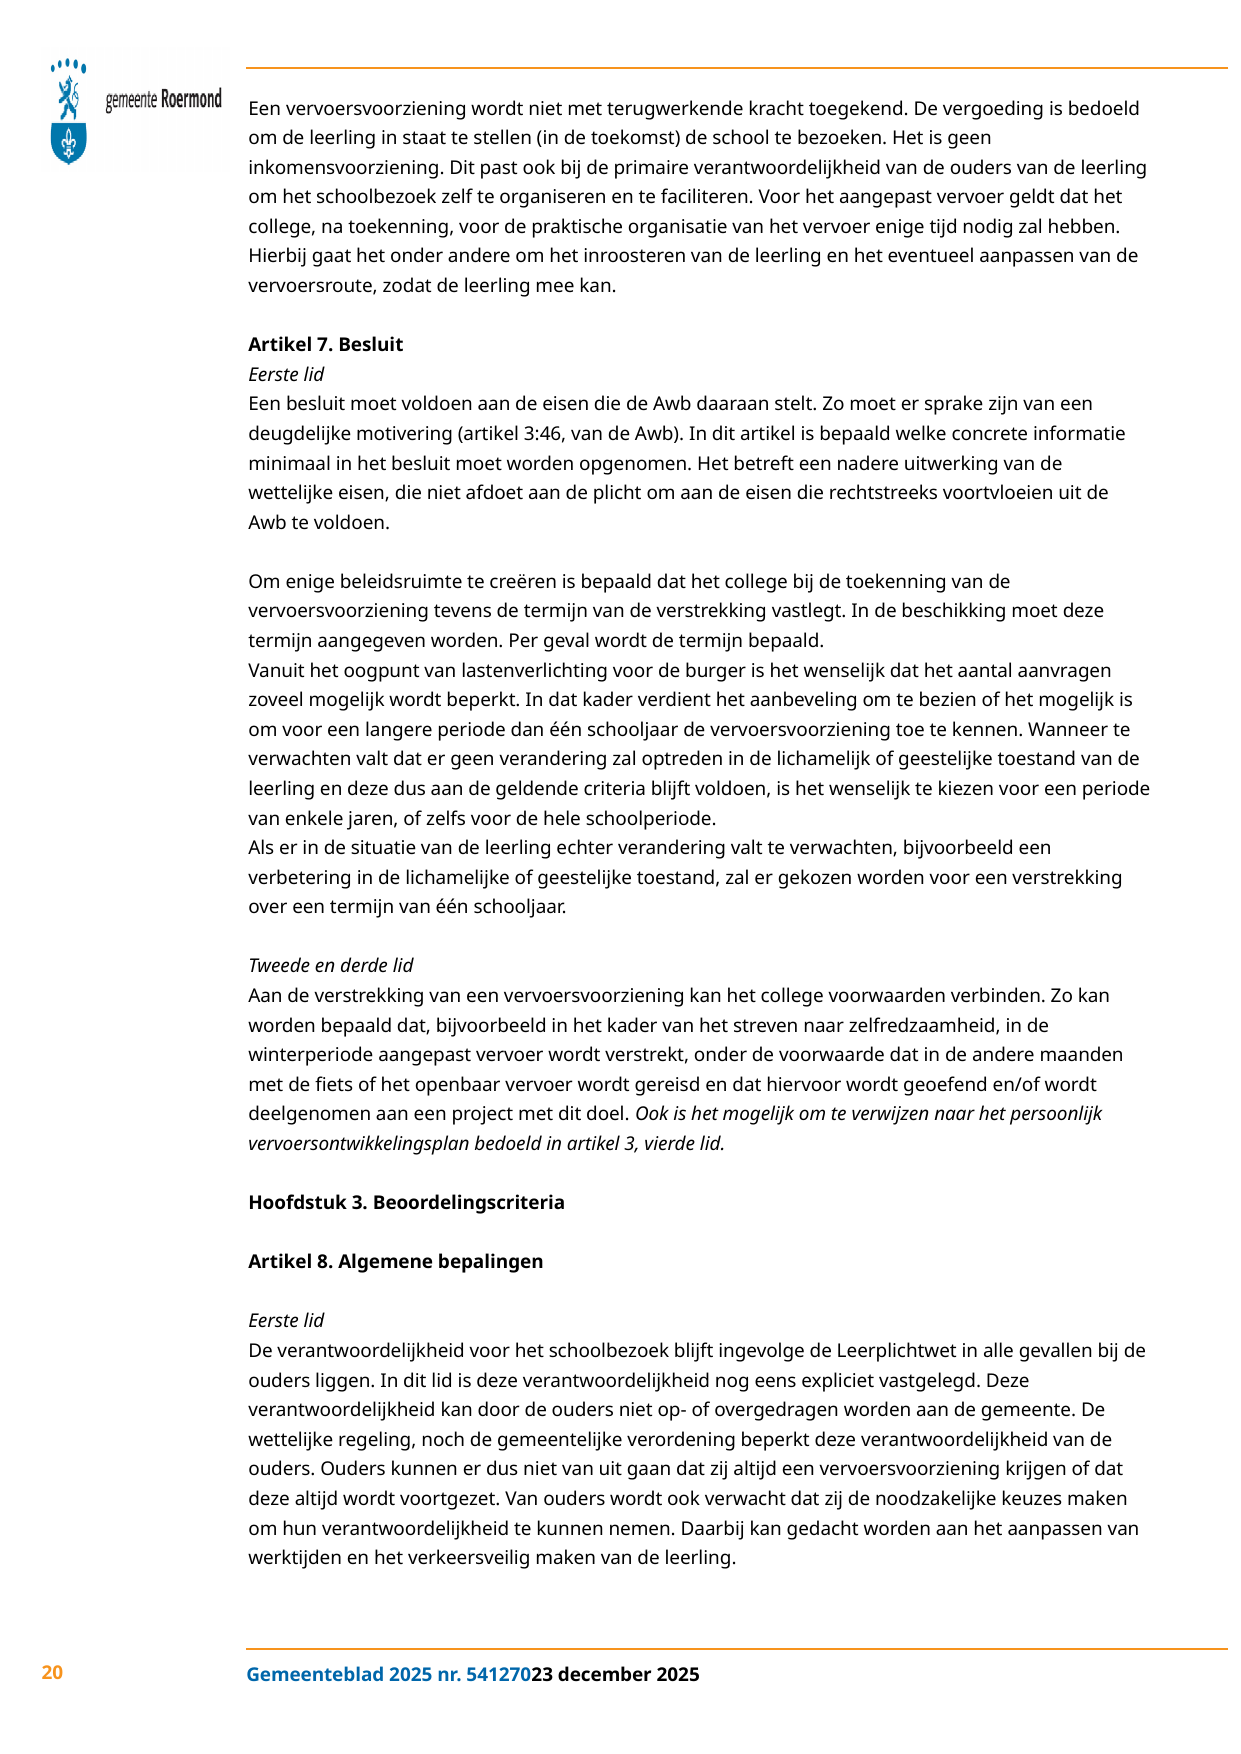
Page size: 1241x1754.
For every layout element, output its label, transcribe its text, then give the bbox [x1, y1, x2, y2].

text Hoofdstuk 3. Beoordelingscriteria [248, 1189, 1152, 1215]
text Tweede en derde lid [248, 953, 1152, 978]
text Een vervoersvoorziening wordt niet met terugwerkende kracht toegekend. De vergoeding is bedoeld om de leerling in staat te stellen (in de toekomst) de school te bezoeken. Het is geen inkomensvoorziening. Dit past ook bij de primaire verantwoordelijkheid van de ouders van de leerling om het schoolbezoek zelf te organiseren en te faciliteren. Voor het aangepast vervoer geldt dat het college, na toekenning, voor de praktische organisatie van het vervoer enige tijd nodig zal hebben. Hierbij gaat het onder andere om het inroosteren van de leerling en het eventueel aanpassen van de vervoersroute, zodat de leerling mee kan. [248, 95, 1152, 298]
text Artikel 7. Besluit [248, 331, 1152, 357]
text De verantwoordelijkheid voor het schoolbezoek blijft ingevolge de Leerplichtwet in alle gevallen bij de ouders liggen. In dit lid is deze verantwoordelijkheid nog eens expliciet vastgelegd. Deze verantwoordelijkheid kan door de ouders niet op- of overgedragen worden aan de gemeente. De wettelijke regeling, noch de gemeentelijke verordening beperkt deze verantwoordelijkheid van de ouders. Ouders kunnen er dus niet van uit gaan dat zij altijd een vervoersvoorziening krijgen of dat deze altijd wordt voortgezet. Van ouders wordt ook verwacht dat zij de noodzakelijke keuzes maken om hun verantwoordelijkheid te kunnen nemen. Daarbij kan gedacht worden aan het aanpassen van werktijden en het verkeersveilig maken van de leerling. [248, 1337, 1152, 1570]
text Vanuit het oogpunt van lastenverlichting voor de burger is het wenselijk dat het aantal aanvragen zoveel mogelijk wordt beperkt. In dat kader verdient het aanbeveling om te bezien of het mogelijk is om voor een langere periode dan één schooljaar de vervoersvoorziening toe te kennen. Wanneer te verwachten valt dat er geen verandering zal optreden in de lichamelijk of geestelijke toestand van de leerling en deze dus aan de geldende criteria blijft voldoen, is het wenselijk te kiezen voor een periode van enkele jaren, of zelfs voor de hele schoolperiode. [248, 657, 1152, 831]
picture [41, 47, 231, 172]
text Een besluit moet voldoen aan de eisen die de Awb daaraan stelt. Zo moet er sprake zijn van een deugdelijke motivering (artikel 3:46, van de Awb). In dit artikel is bepaald welke concrete informatie minimaal in het besluit moet worden opgenomen. Het betreft een nadere uitwerking van de wettelijke eisen, die niet afdoet aan de plicht om aan de eisen die rechtstreeks voortvloeien uit de Awb te voldoen. [248, 391, 1152, 535]
text Artikel 8. Algemene bepalingen [248, 1248, 1152, 1274]
text Als er in de situatie van de leerling echter verandering valt te verwachten, bijvoorbeeld een verbetering in de lichamelijke of geestelijke toestand, zal er gekozen worden voor een verstrekking over een termijn van één schooljaar. [248, 834, 1152, 919]
text Eerste lid [248, 361, 1152, 387]
text Om enige beleidsruimte te creëren is bepaald dat het college bij de toekenning van de vervoersvoorziening tevens de termijn van de verstrekking vastlegt. In de beschikking moet deze termijn aangegeven worden. Per geval wordt de termijn bepaald. [248, 568, 1152, 653]
text Eerste lid [248, 1308, 1152, 1333]
text Aan de verstrekking van een vervoersvoorziening kan het college voorwaarden verbinden. Zo kan worden bepaald dat, bijvoorbeeld in het kader van het streven naar zelfredzaamheid, in de winterperiode aangepast vervoer wordt verstrekt, onder de voorwaarde dat in de andere maanden met de fiets of het openbaar vervoer wordt gereisd en dat hiervoor wordt geoefend en/of wordt deelgenomen aan een project met dit doel. Ook is het mogelijk om te verwijzen naar het persoonlijk vervoersontwikkelingsplan bedoeld in artikel 3, vierde lid. [248, 982, 1152, 1156]
